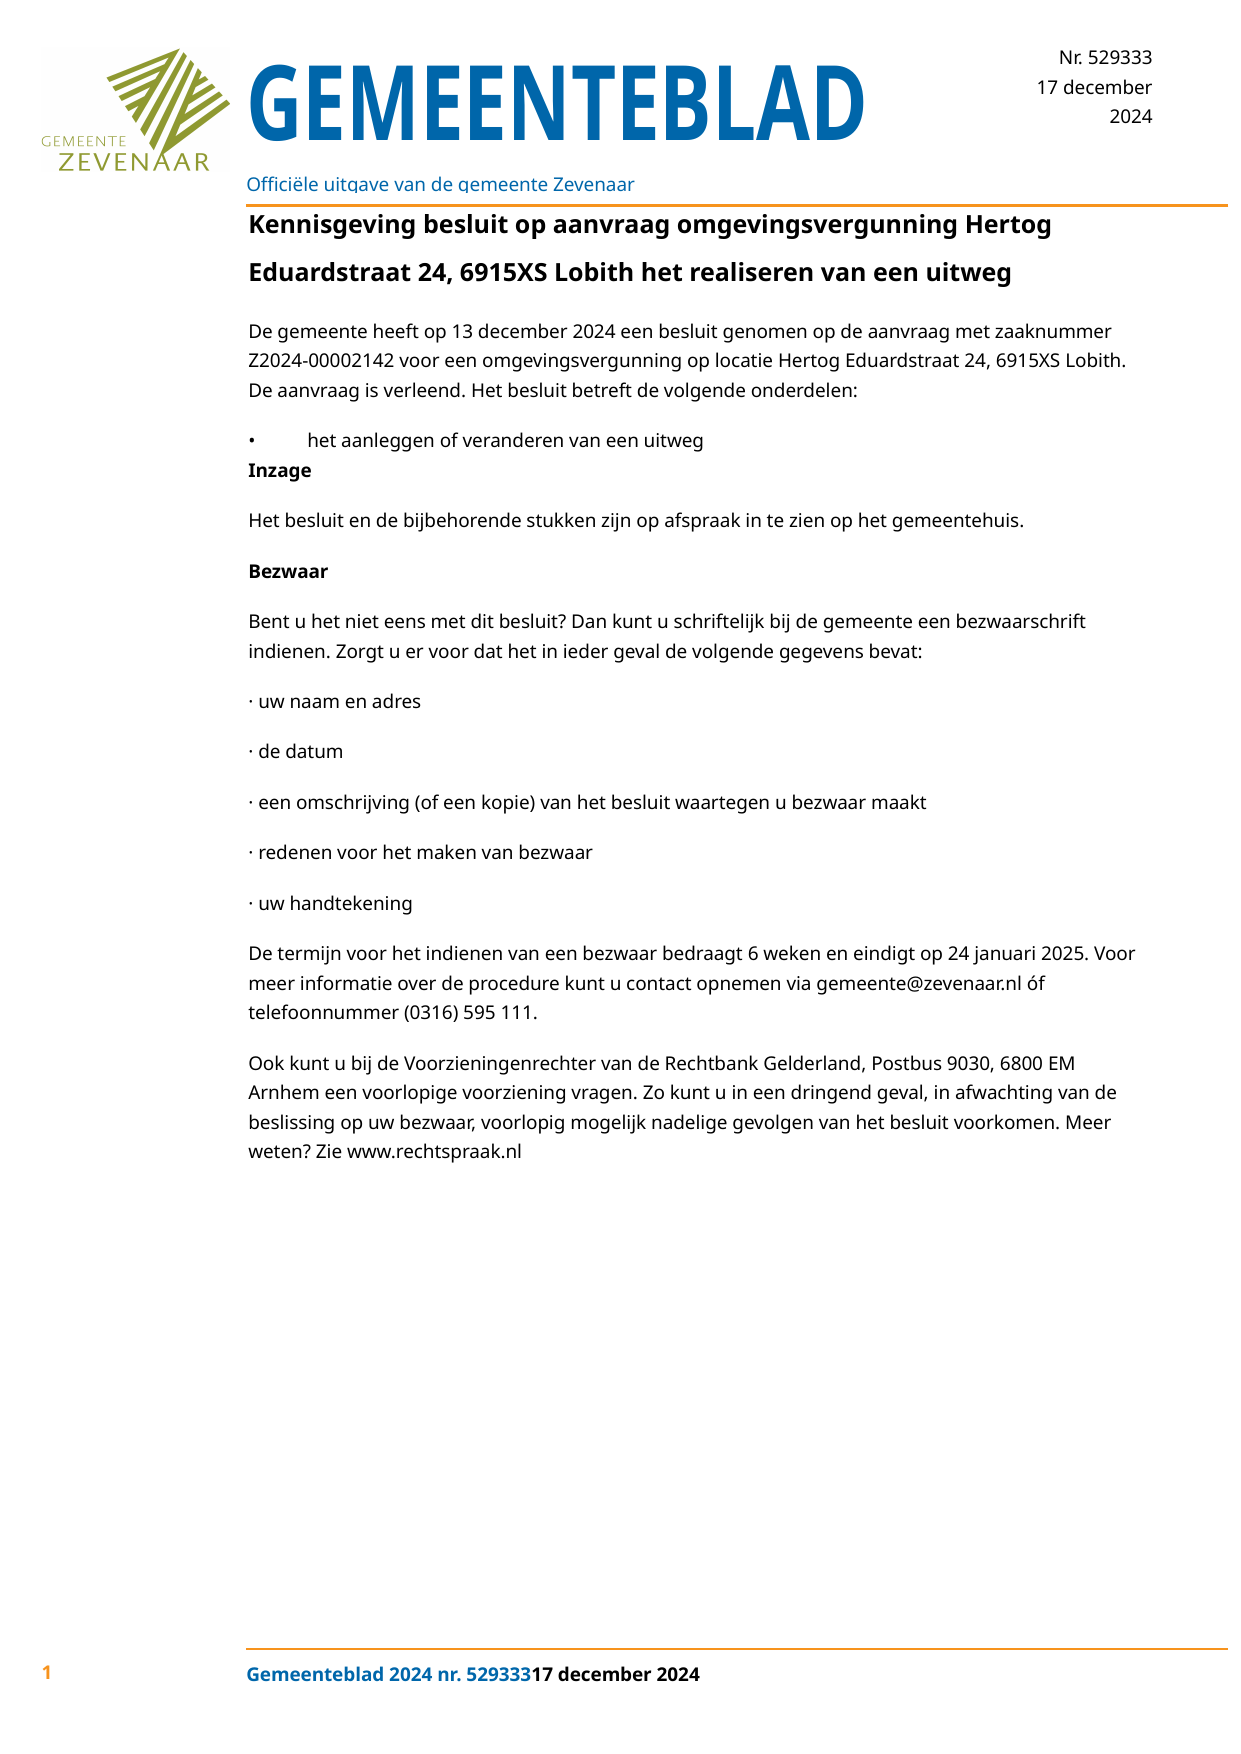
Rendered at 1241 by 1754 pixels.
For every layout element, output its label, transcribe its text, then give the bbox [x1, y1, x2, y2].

text De termijn voor het indienen van een bezwaar bedraagt 6 weken en eindigt op 24 januari 2025. Voor meer informatie over de procedure kunt u contact opnemen via gemeente@zevenaar.nl óf telefoonnummer (0316) 595 111. [248, 940, 1152, 1025]
text · redenen voor het maken van bezwaar [248, 839, 1152, 865]
picture [41, 47, 231, 172]
text Ook kunt u bij de Voorzieningenrechter van de Rechtbank Gelderland, Postbus 9030, 6800 EM Arnhem een voorlopige voorziening vragen. Zo kunt u in een dringend geval, in afwachting van de beslissing op uw bezwaar, voorlopig mogelijk nadelige gevolgen van het besluit voorkomen. Meer weten? Zie www.rechtspraak.nl [248, 1050, 1152, 1164]
text · uw naam en adres [248, 688, 1152, 714]
text · een omschrijving (of een kopie) van het besluit waartegen u bezwaar maakt [248, 789, 1152, 815]
text De gemeente heeft op 13 december 2024 een besluit genomen op de aanvraag met zaaknummer Z2024-00002142 voor een omgevingsvergunning op locatie Hertog Eduardstraat 24, 6915XS Lobith. De aanvraag is verleend. Het besluit betreft de volgende onderdelen: [248, 318, 1152, 403]
text Het besluit en de bijbehorende stukken zijn op afspraak in te zien op het gemeentehuis. [248, 507, 1152, 533]
text Inzage [248, 457, 1152, 483]
text · de datum [248, 739, 1152, 764]
text · uw handtekening [248, 890, 1152, 916]
text Bezwaar [248, 558, 1152, 584]
text Bent u het niet eens met dit besluit? Dan kunt u schriftelijk bij de gemeente een bezwaarschrift indienen. Zorgt u er voor dat het in ieder geval de volgende gegevens bevat: [248, 608, 1152, 664]
text Kennisgeving besluit op aanvraag omgevingsvergunning Hertog Eduardstraat 24, 6915XS Lobith het realiseren van een uitweg [248, 207, 1152, 288]
list het aanleggen of veranderen van een uitweg [248, 427, 1152, 453]
